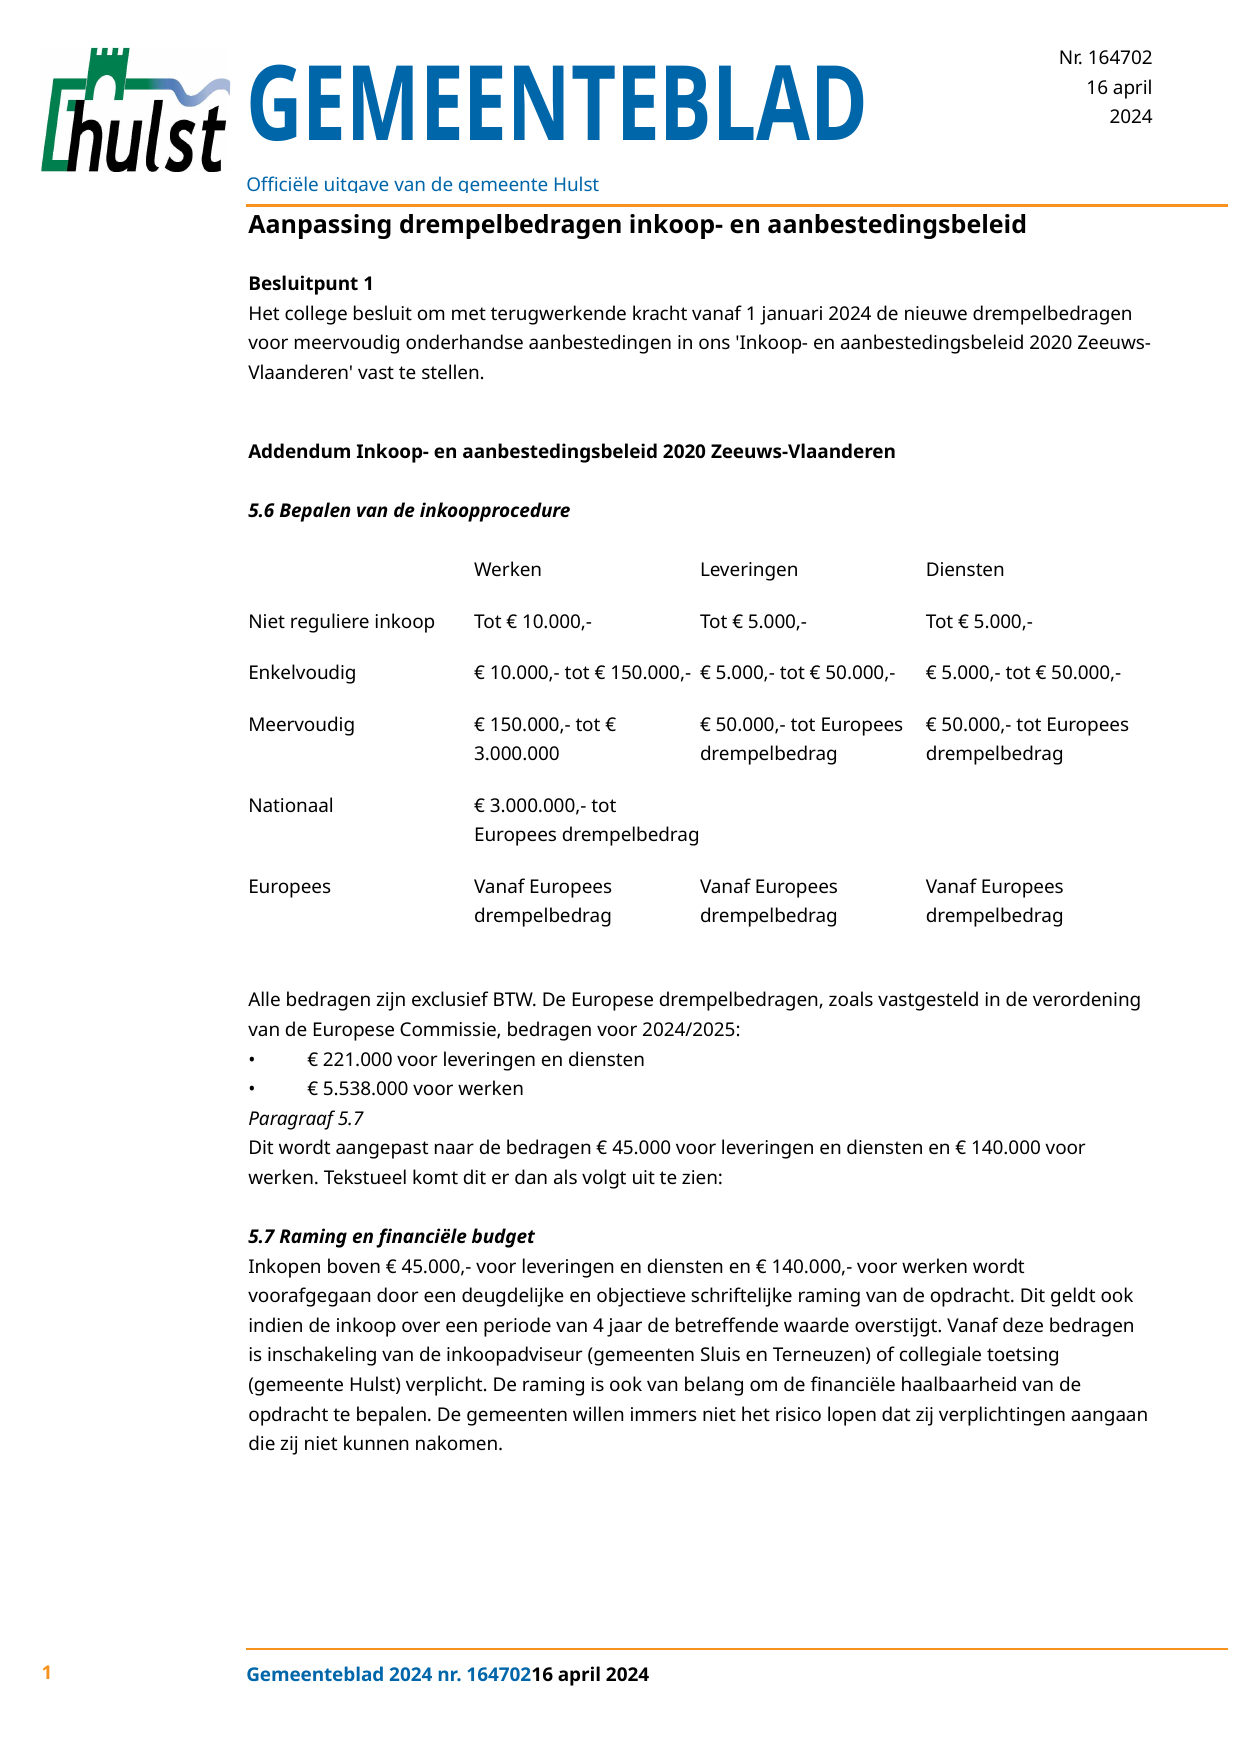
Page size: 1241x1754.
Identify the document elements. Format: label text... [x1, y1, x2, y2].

table_cell [700, 582, 926, 608]
table_cell [926, 634, 1152, 659]
table_cell [926, 766, 1152, 792]
table_cell [248, 928, 474, 954]
table_cell Europees [248, 873, 474, 928]
text 5.7 Raming en financiële budget [248, 1223, 1152, 1249]
table_cell [926, 685, 1152, 711]
table_cell [700, 685, 926, 711]
table_cell [926, 847, 1152, 873]
table_cell € 50.000,- tot Europees drempelbedrag [700, 711, 926, 766]
text Inkopen boven € 45.000,- voor leveringen en diensten en € 140.000,- voor werken wordt voorafgegaan door een deugdelijke en objectieve schriftelijke raming van de opdracht. Dit geldt ook indien de inkoop over een periode van 4 jaar de betreffende waarde overstijgt. Vanaf deze bedragen is inschakeling van de inkoopadviseur (gemeenten Sluis en Terneuzen) of collegiale toetsing (gemeente Hulst) verplicht. De raming is ook van belang om de financiële haalbaarheid van de opdracht te bepalen. De gemeenten willen immers niet het risico lopen dat zij verplichtingen aangaan die zij niet kunnen nakomen. [248, 1253, 1152, 1456]
table_header Leveringen [700, 556, 926, 582]
table_cell [700, 792, 926, 847]
table_header [248, 556, 474, 582]
table_cell Nationaal [248, 792, 474, 847]
table_cell [700, 634, 926, 659]
table_cell Tot € 10.000,- [474, 608, 700, 633]
table_cell € 150.000,- tot € 3.000.000 [474, 711, 700, 766]
table_cell [248, 634, 474, 659]
table_cell [248, 582, 474, 608]
text Alle bedragen zijn exclusief BTW. De Europese drempelbedragen, zoals vastgesteld in de verordening van de Europese Commissie, bedragen voor 2024/2025: [248, 987, 1152, 1042]
table_cell Tot € 5.000,- [926, 608, 1152, 633]
table_cell € 10.000,- tot € 150.000,- [474, 659, 700, 685]
table_cell [248, 847, 474, 873]
table_cell [474, 928, 700, 954]
text Aanpassing drempelbedragen inkoop- en aanbestedingsbeleid [248, 207, 1152, 241]
table_cell Meervoudig [248, 711, 474, 766]
table_header Werken [474, 556, 700, 582]
table_cell € 5.000,- tot € 50.000,- [926, 659, 1152, 685]
table_cell Tot € 5.000,- [700, 608, 926, 633]
table_cell [926, 792, 1152, 847]
list € 5.538.000 voor werken [248, 1075, 1152, 1101]
table_cell [926, 928, 1152, 954]
table_cell [700, 766, 926, 792]
list € 221.000 voor leveringen en diensten [248, 1046, 1152, 1072]
table_cell [248, 685, 474, 711]
table_cell [474, 685, 700, 711]
table_cell Vanaf Europees drempelbedrag [926, 873, 1152, 928]
table_cell [926, 582, 1152, 608]
text Paragraaf 5.7 [248, 1105, 1152, 1131]
picture [41, 47, 231, 172]
table_cell [474, 582, 700, 608]
table_header Diensten [926, 556, 1152, 582]
table_cell Niet reguliere inkoop [248, 608, 474, 633]
text Addendum Inkoop- en aanbestedingsbeleid 2020 Zeeuws-Vlaanderen [248, 438, 1152, 464]
table_cell [248, 766, 474, 792]
table_cell [474, 634, 700, 659]
table_cell Vanaf Europees drempelbedrag [474, 873, 700, 928]
text 5.6 Bepalen van de inkoopprocedure [248, 497, 1152, 523]
table_cell Enkelvoudig [248, 659, 474, 685]
table_cell € 3.000.000,- tot Europees drempelbedrag [474, 792, 700, 847]
table_cell [700, 928, 926, 954]
table_cell [474, 766, 700, 792]
table_cell Vanaf Europees drempelbedrag [700, 873, 926, 928]
table_cell [474, 847, 700, 873]
table_cell € 5.000,- tot € 50.000,- [700, 659, 926, 685]
table_cell [700, 847, 926, 873]
table_cell € 50.000,- tot Europees drempelbedrag [926, 711, 1152, 766]
text Het college besluit om met terugwerkende kracht vanaf 1 januari 2024 de nieuwe drempelbedragen voor meervoudig onderhandse aanbestedingen in ons 'Inkoop- en aanbestedingsbeleid 2020 Zeeuws-Vlaanderen' vast te stellen. [248, 300, 1152, 385]
text Dit wordt aangepast naar de bedragen € 45.000 voor leveringen en diensten en € 140.000 voor werken. Tekstueel komt dit er dan als volgt uit te zien: [248, 1134, 1152, 1190]
text Besluitpunt 1 [248, 270, 1152, 296]
